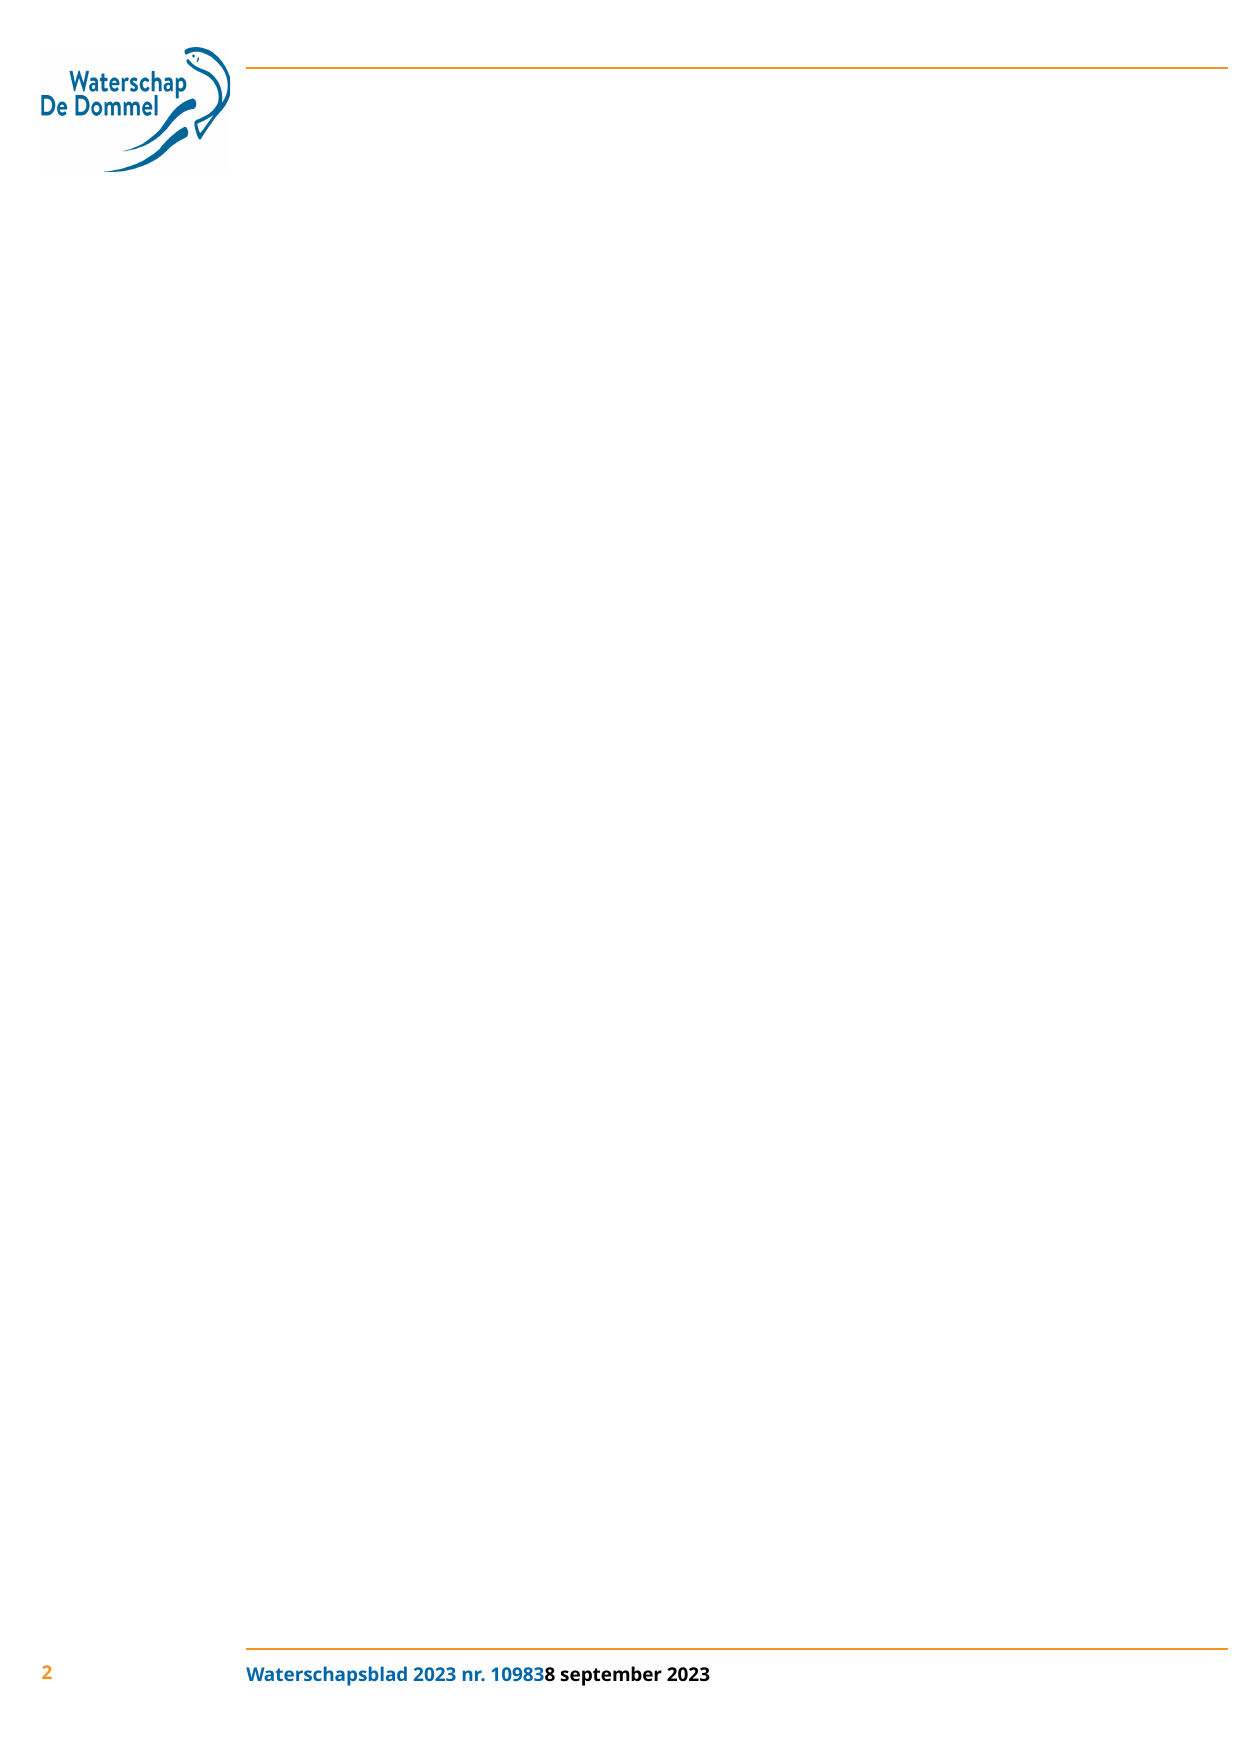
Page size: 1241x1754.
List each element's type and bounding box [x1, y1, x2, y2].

picture [198, 118, 210, 131]
picture [204, 47, 231, 76]
picture [45, 99, 51, 111]
picture [41, 47, 231, 172]
